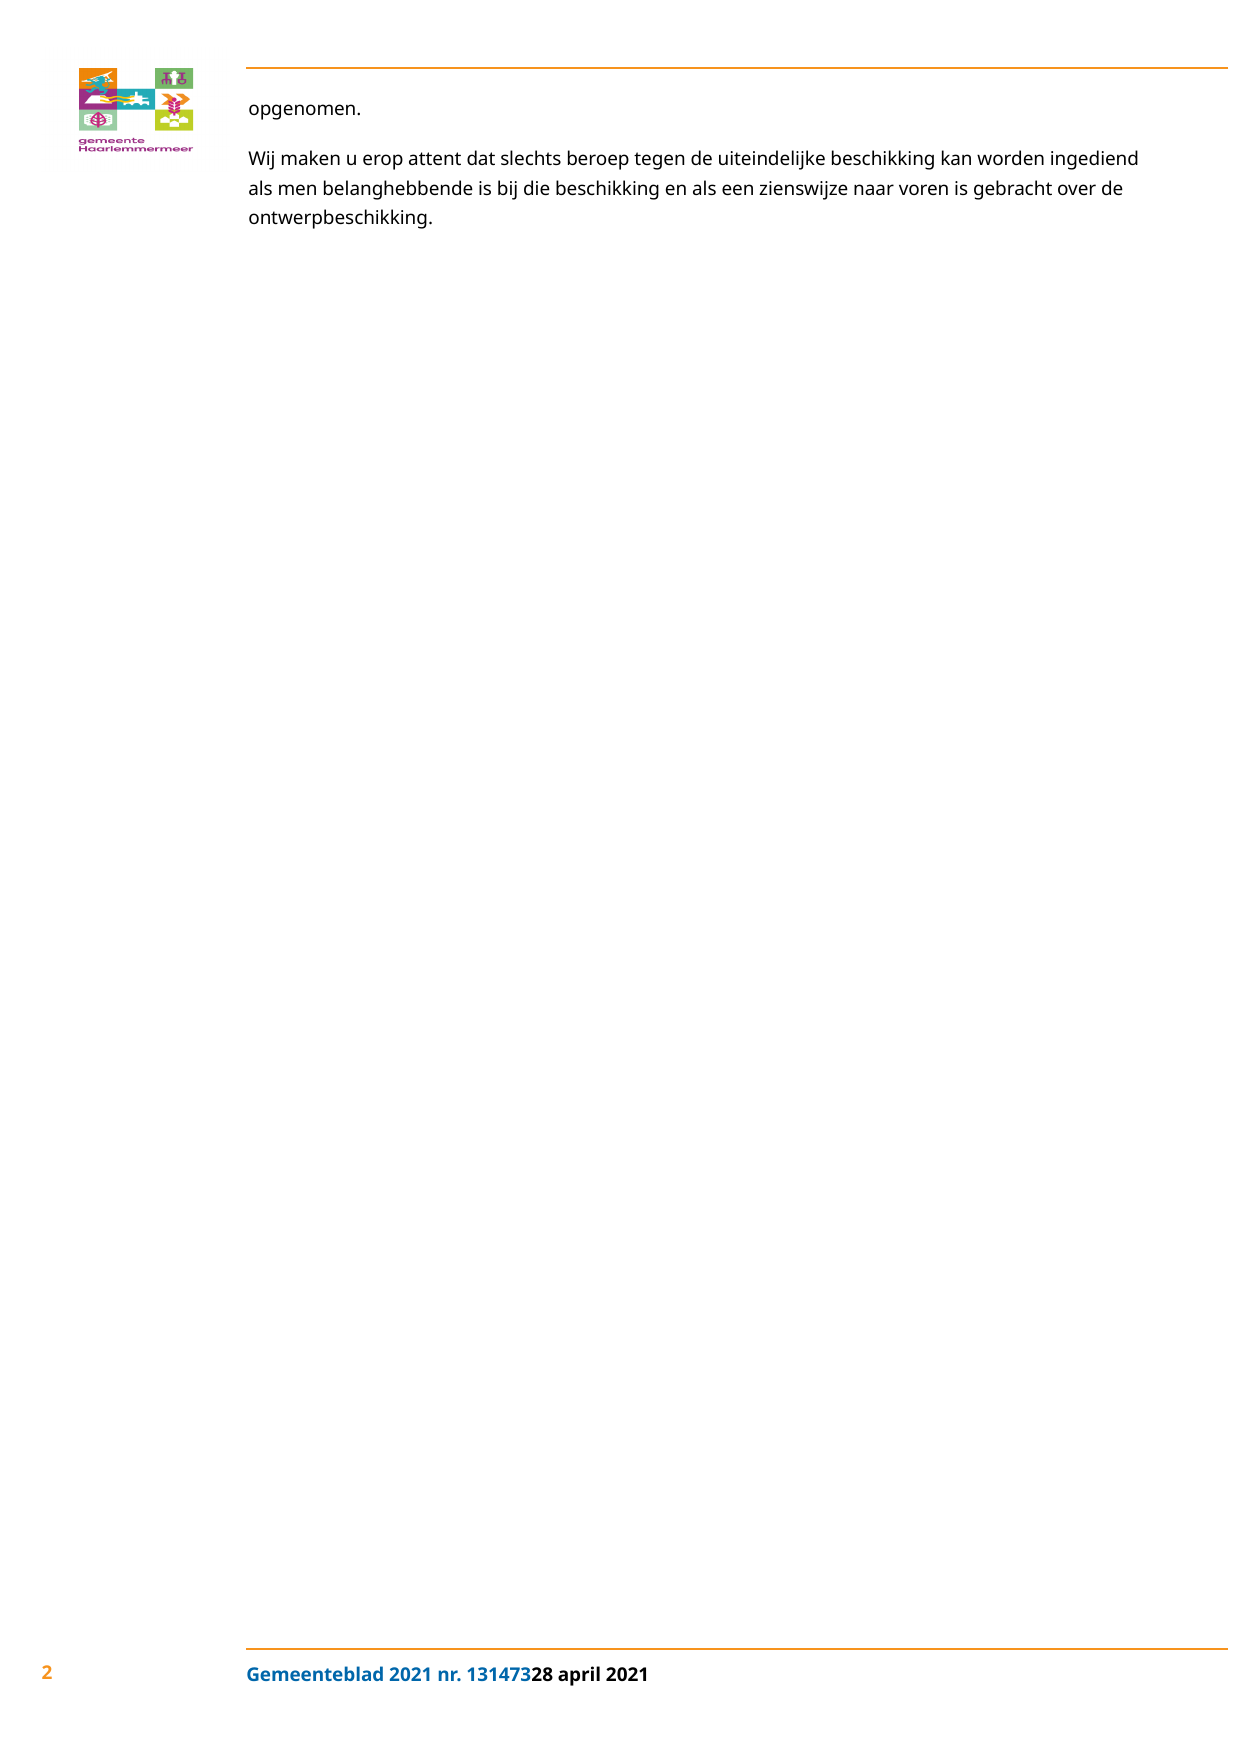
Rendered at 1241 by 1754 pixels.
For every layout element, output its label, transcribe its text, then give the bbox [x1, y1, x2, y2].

text opgenomen. [248, 95, 1152, 121]
picture [41, 47, 231, 172]
text Wij maken u erop attent dat slechts beroep tegen de uiteindelijke beschikking kan worden ingediend als men belanghebbende is bij die beschikking en als een zienswijze naar voren is gebracht over de ontwerpbeschikking. [248, 145, 1152, 230]
